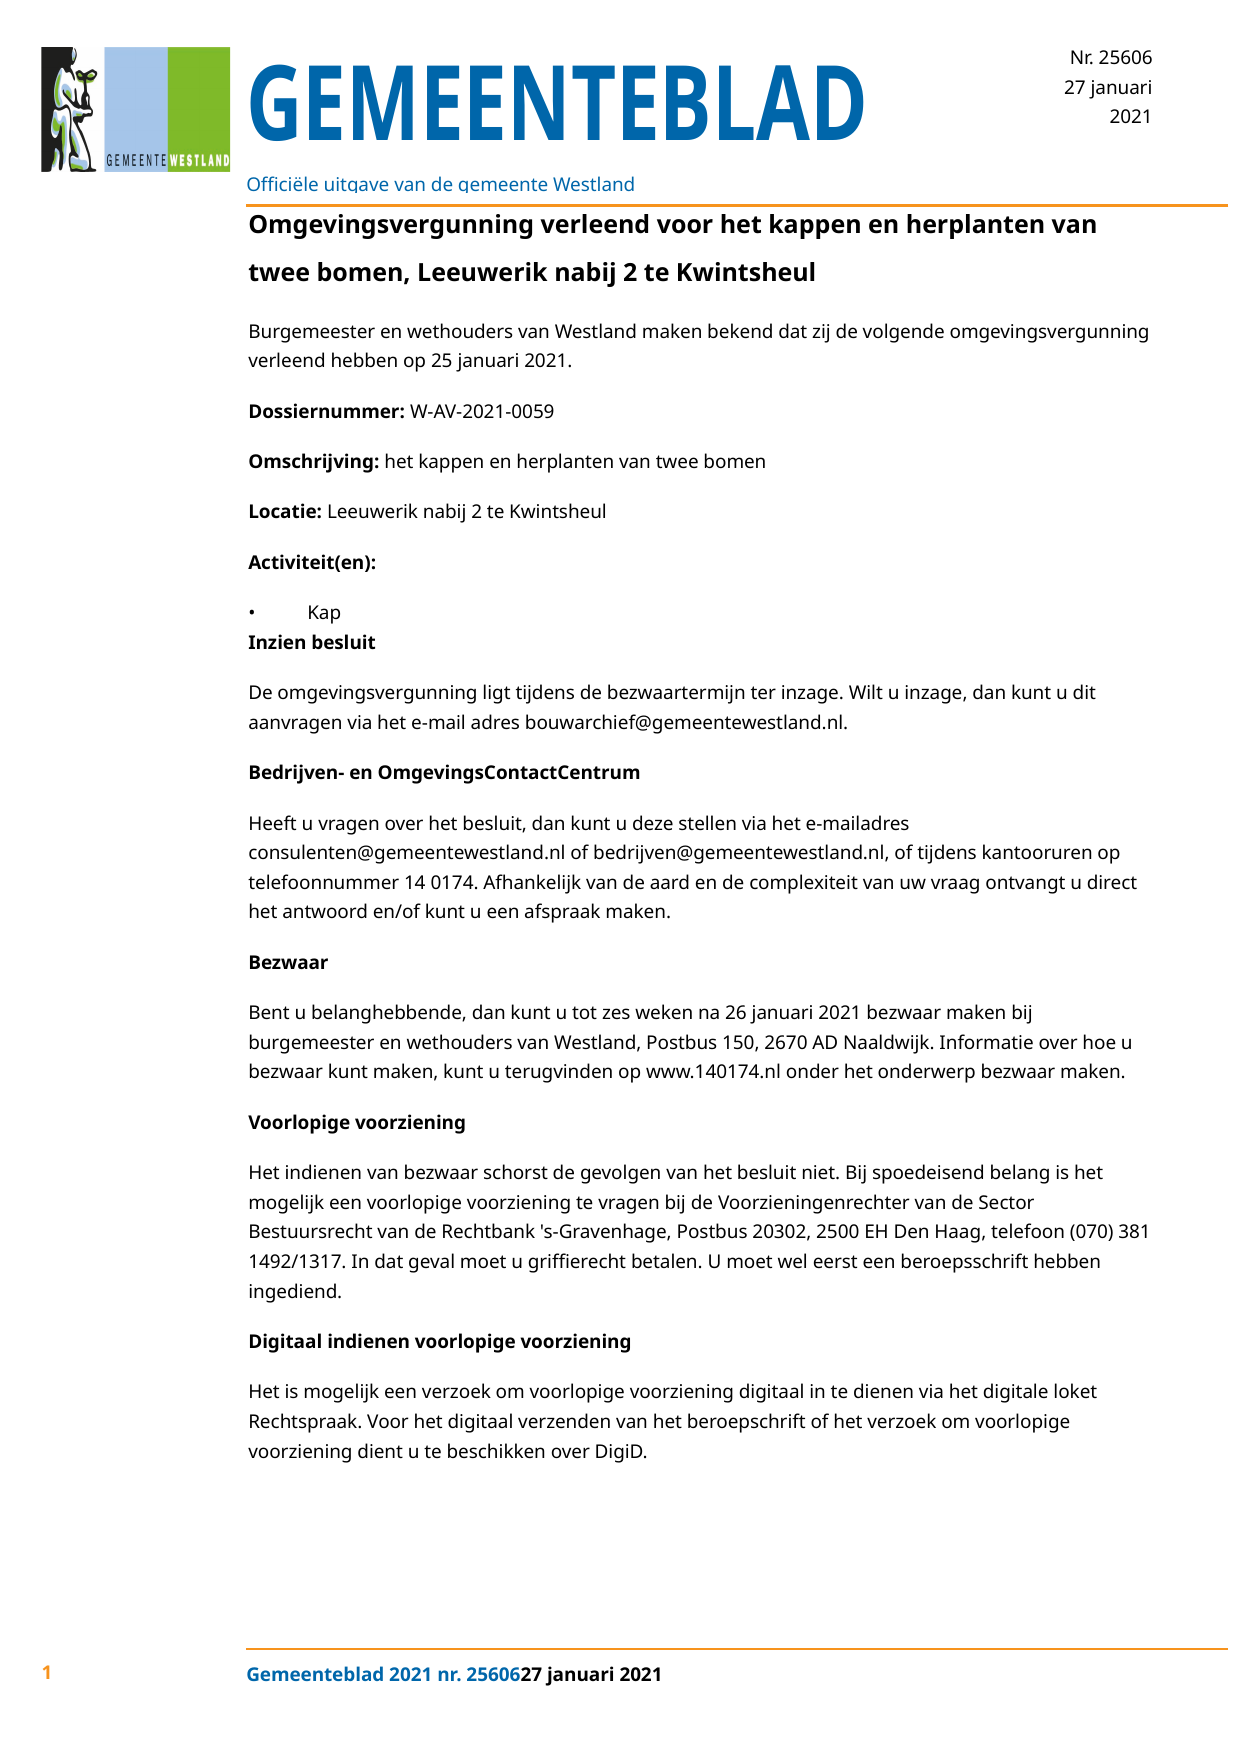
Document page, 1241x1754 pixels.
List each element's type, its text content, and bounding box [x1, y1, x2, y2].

text Het indienen van bezwaar schorst de gevolgen van het besluit niet. Bij spoedeisend belang is het mogelijk een voorlopige voorziening te vragen bij de Voorzieningenrechter van de Sector Bestuursrecht van de Rechtbank 's-Gravenhage, Postbus 20302, 2500 EH Den Haag, telefoon (070) 381 1492/1317. In dat geval moet u griffierecht betalen. U moet wel eerst een beroepsschrift hebben ingediend. [248, 1159, 1152, 1304]
text Bent u belanghebbende, dan kunt u tot zes weken na 26 januari 2021 bezwaar maken bij burgemeester en wethouders van Westland, Postbus 150, 2670 AD Naaldwijk. Informatie over hoe u bezwaar kunt maken, kunt u terugvinden op www.140174.nl onder het onderwerp bezwaar maken. [248, 999, 1152, 1084]
text Heeft u vragen over het besluit, dan kunt u deze stellen via het e-mailadres consulenten@gemeentewestland.nl of bedrijven@gemeentewestland.nl, of tijdens kantooruren op telefoonnummer 14 0174. Afhankelijk van de aard en de complexiteit van uw vraag ontvangt u direct het antwoord en/of kunt u een afspraak maken. [248, 810, 1152, 924]
text Bezwaar [248, 949, 1152, 975]
text Activiteit(en): [248, 549, 1152, 575]
text Omgevingsvergunning verleend voor het kappen en herplanten van twee bomen, Leeuwerik nabij 2 te Kwintsheul [248, 207, 1152, 288]
text Locatie: Leeuwerik nabij 2 te Kwintsheul [248, 499, 1152, 524]
text Bedrijven- en OmgevingsContactCentrum [248, 759, 1152, 785]
text Omschrijving: het kappen en herplanten van twee bomen [248, 448, 1152, 474]
picture [41, 47, 231, 172]
list Kap [248, 599, 1152, 625]
text Voorlopige voorziening [248, 1109, 1152, 1135]
text Dossiernummer: W-AV-2021-0059 [248, 398, 1152, 424]
text Inzien besluit [248, 629, 1152, 655]
text Burgemeester en wethouders van Westland maken bekend dat zij de volgende omgevingsvergunning verleend hebben op 25 januari 2021. [248, 318, 1152, 373]
text Digitaal indienen voorlopige voorziening [248, 1328, 1152, 1354]
text De omgevingsvergunning ligt tijdens de bezwaartermijn ter inzage. Wilt u inzage, dan kunt u dit aanvragen via het e-mail adres bouwarchief@gemeentewestland.nl. [248, 679, 1152, 735]
text Het is mogelijk een verzoek om voorlopige voorziening digitaal in te dienen via het digitale loket Rechtspraak. Voor het digitaal verzenden van het beroepschrift of het verzoek om voorlopige voorziening dient u te beschikken over DigiD. [248, 1379, 1152, 1464]
